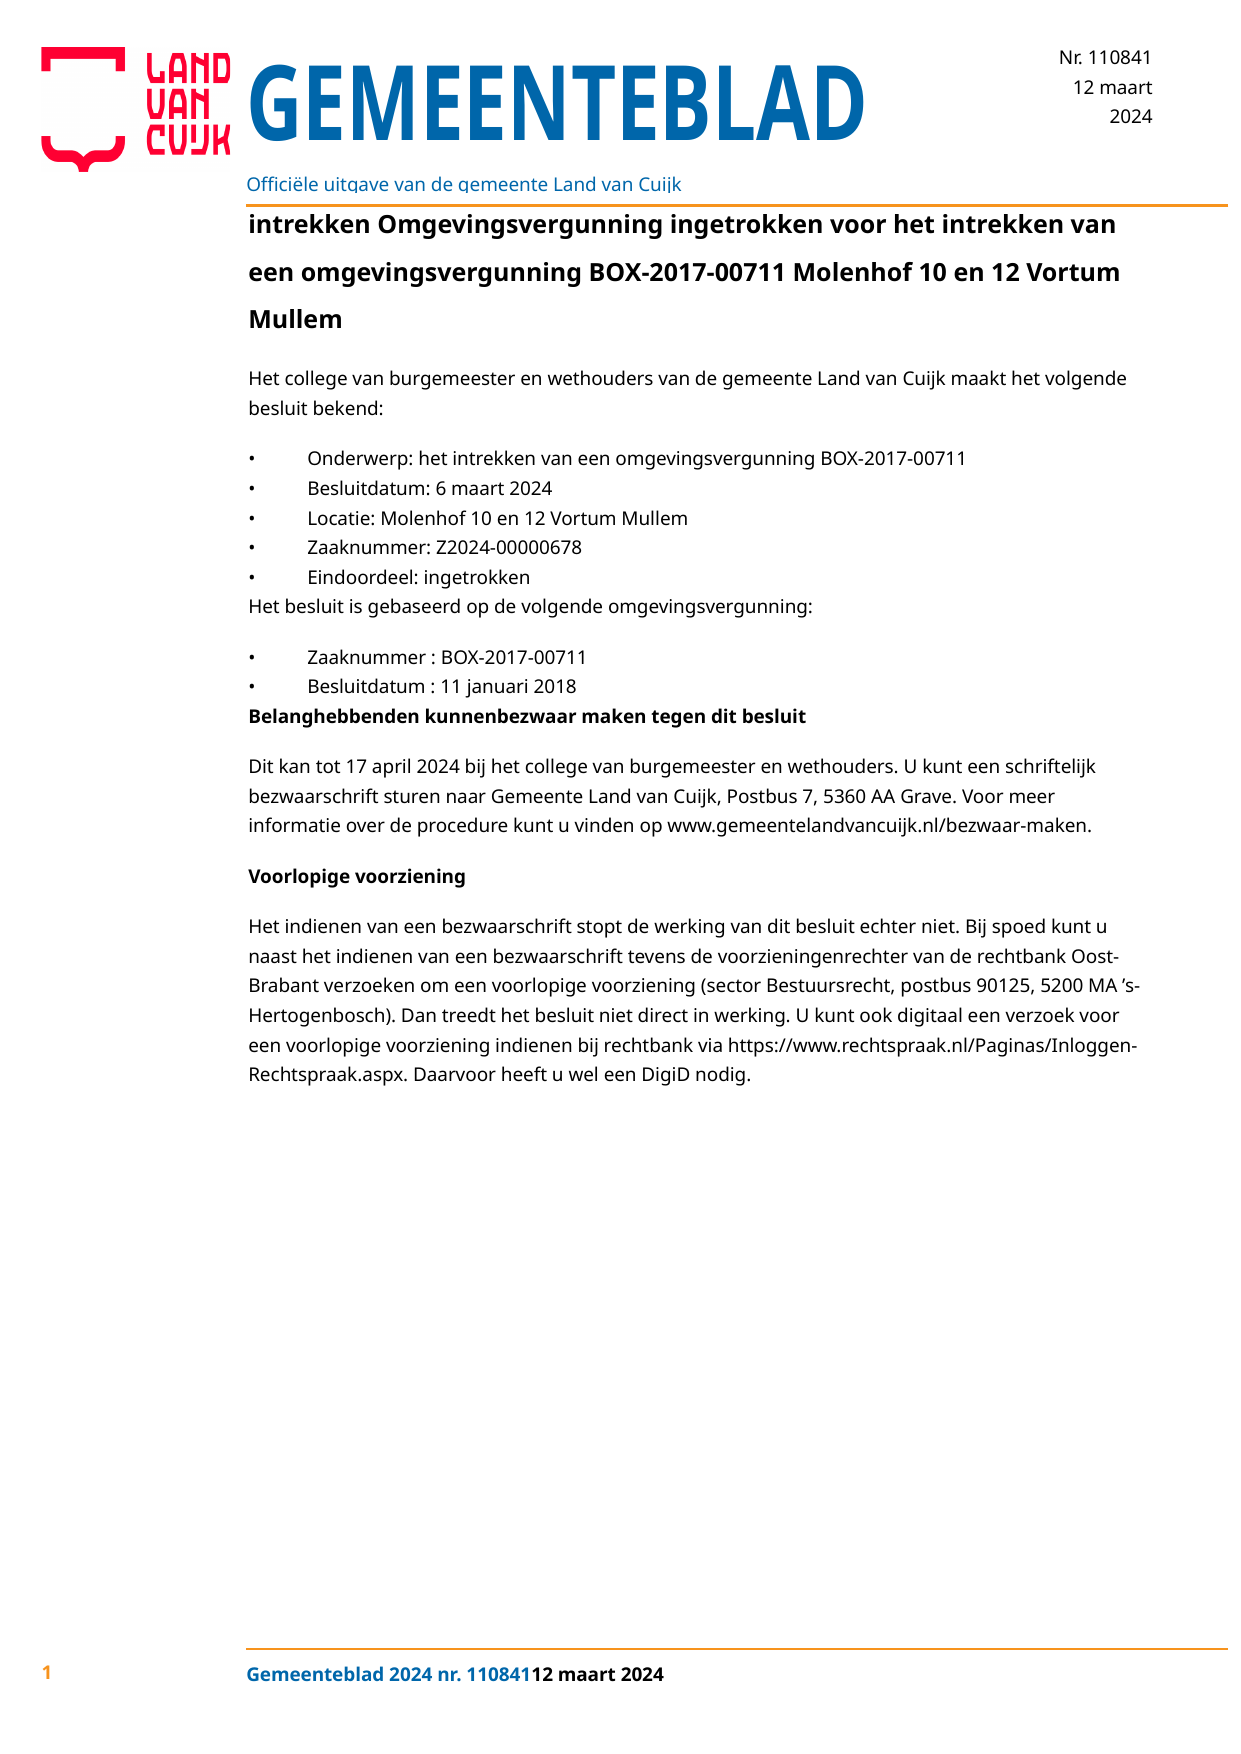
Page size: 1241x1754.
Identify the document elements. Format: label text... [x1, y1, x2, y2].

text Voorlopige voorziening [248, 863, 1152, 889]
list Locatie: Molenhof 10 en 12 Vortum Mullem [248, 505, 1152, 530]
text intrekken Omgevingsvergunning ingetrokken voor het intrekken van een omgevingsvergunning BOX-2017-00711 Molenhof 10 en 12 Vortum Mullem [248, 207, 1152, 336]
text Dit kan tot 17 april 2024 bij het college van burgemeester en wethouders. U kunt een schriftelijk bezwaarschrift sturen naar Gemeente Land van Cuijk, Postbus 7, 5360 AA Grave. Voor meer informatie over de procedure kunt u vinden op www.gemeentelandvancuijk.nl/bezwaar-maken. [248, 753, 1152, 838]
text Het indienen van een bezwaarschrift stopt de werking van dit besluit echter niet. Bij spoed kunt u naast het indienen van een bezwaarschrift tevens de voorzieningenrechter van de rechtbank Oost-Brabant verzoeken om een voorlopige voorziening (sector Bestuursrecht, postbus 90125, 5200 MA ’s-Hertogenbosch). Dan treedt het besluit niet direct in werking. U kunt ook digitaal een verzoek voor een voorlopige voorziening indienen bij rechtbank via https://www.rechtspraak.nl/Paginas/Inloggen-Rechtspraak.aspx. Daarvoor heeft u wel een DigiD nodig. [248, 913, 1152, 1087]
text Het college van burgemeester en wethouders van de gemeente Land van Cuijk maakt het volgende besluit bekend: [248, 366, 1152, 421]
list Besluitdatum: 6 maart 2024 [248, 475, 1152, 501]
picture [41, 47, 231, 172]
text Het besluit is gebaseerd op de volgende omgevingsvergunning: [248, 593, 1152, 619]
text Belanghebbenden kunnenbezwaar maken tegen dit besluit [248, 703, 1152, 729]
list Onderwerp: het intrekken van een omgevingsvergunning BOX-2017-00711 [248, 446, 1152, 471]
list Zaaknummer: Z2024-00000678 [248, 534, 1152, 560]
list Zaaknummer : BOX-2017-00711 [248, 644, 1152, 669]
list Eindoordeel: ingetrokken [248, 564, 1152, 589]
list Besluitdatum : 11 januari 2018 [248, 673, 1152, 699]
